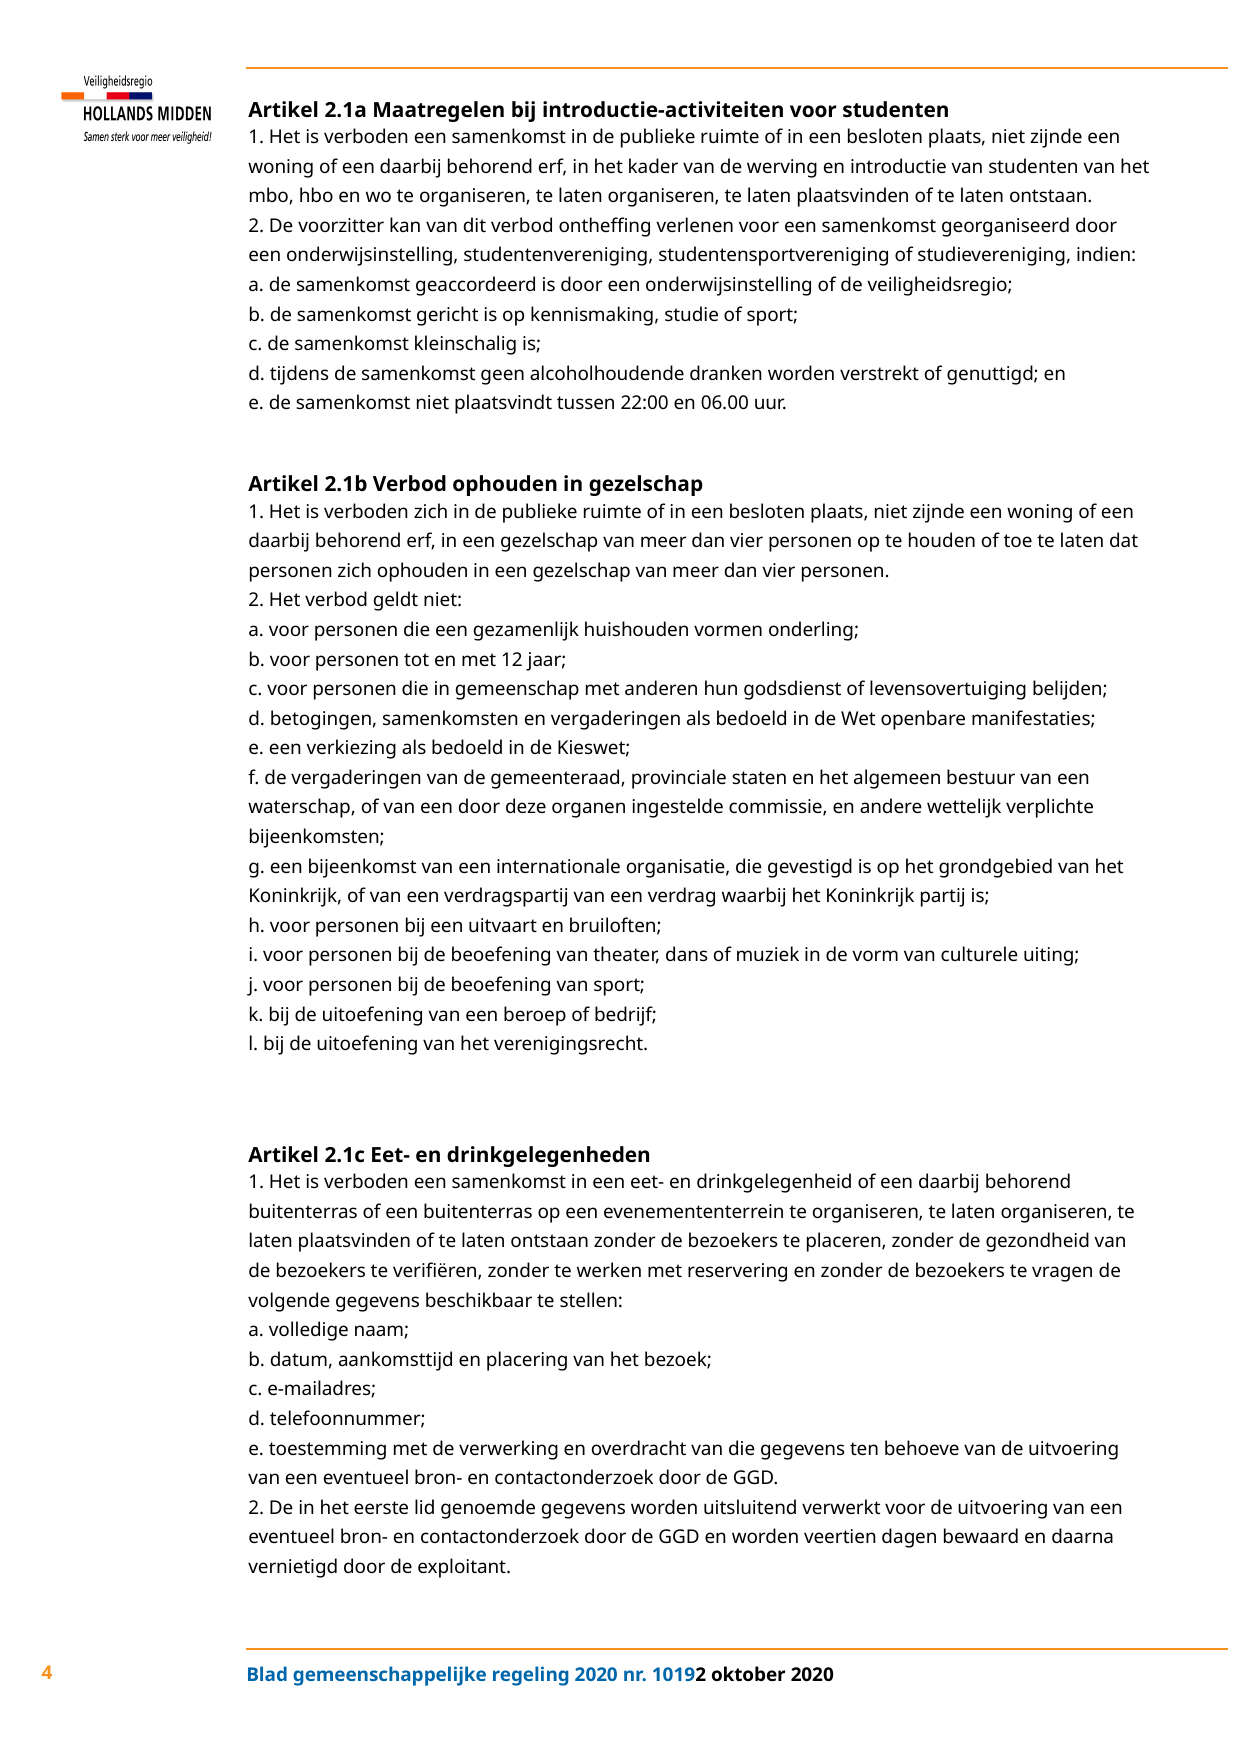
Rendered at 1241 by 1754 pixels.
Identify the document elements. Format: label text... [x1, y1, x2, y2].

text 2. Het verbod geldt niet: [248, 587, 1152, 612]
text a. voor personen die een gezamenlijk huishouden vormen onderling; [248, 616, 1152, 642]
text d. tijdens de samenkomst geen alcoholhoudende dranken worden verstrekt of genuttigd; en [248, 360, 1152, 386]
text d. betogingen, samenkomsten en vergaderingen als bedoeld in de Wet openbare manifestaties; [248, 705, 1152, 731]
text Artikel 2.1c Eet- en drinkgelegenheden [248, 1140, 1152, 1168]
text d. telefoonnummer; [248, 1405, 1152, 1431]
text h. voor personen bij een uitvaart en bruiloften; [248, 912, 1152, 938]
text l. bij de uitoefening van het verenigingsrecht. [248, 1030, 1152, 1056]
text g. een bijeenkomst van een internationale organisatie, die gevestigd is op het grondgebied van het Koninkrijk, of van een verdragspartij van een verdrag waarbij het Koninkrijk partij is; [248, 853, 1152, 908]
text 1. Het is verboden zich in de publieke ruimte of in een besloten plaats, niet zijnde een woning of een daarbij behorend erf, in een gezelschap van meer dan vier personen op te houden of toe te laten dat personen zich ophouden in een gezelschap van meer dan vier personen. [248, 498, 1152, 583]
text 1. Het is verboden een samenkomst in de publieke ruimte of in een besloten plaats, niet zijnde een woning of een daarbij behorend erf, in het kader van de werving en introductie van studenten van het mbo, hbo en wo te organiseren, te laten organiseren, te laten plaatsvinden of te laten ontstaan. [248, 123, 1152, 208]
text 2. De voorzitter kan van dit verbod ontheffing verlenen voor een samenkomst georganiseerd door een onderwijsinstelling, studentenvereniging, studentensportvereniging of studievereniging, indien: [248, 212, 1152, 267]
text a. volledige naam; [248, 1316, 1152, 1342]
text j. voor personen bij de beoefening van sport; [248, 971, 1152, 997]
text e. toestemming met de verwerking en overdracht van die gegevens ten behoeve van de uitvoering van een eventueel bron- en contactonderzoek door de GGD. [248, 1435, 1152, 1490]
picture [41, 47, 231, 172]
text e. een verkiezing als bedoeld in de Kieswet; [248, 734, 1152, 760]
text c. e-mailadres; [248, 1376, 1152, 1401]
text i. voor personen bij de beoefening van theater, dans of muziek in de vorm van culturele uiting; [248, 942, 1152, 967]
text k. bij de uitoefening van een beroep of bedrijf; [248, 1001, 1152, 1027]
text e. de samenkomst niet plaatsvindt tussen 22:00 en 06.00 uur. [248, 389, 1152, 415]
text f. de vergaderingen van de gemeenteraad, provinciale staten en het algemeen bestuur van een waterschap, of van een door deze organen ingestelde commissie, en andere wettelijk verplichte bijeenkomsten; [248, 764, 1152, 849]
text c. voor personen die in gemeenschap met anderen hun godsdienst of levensovertuiging belijden; [248, 675, 1152, 701]
text Artikel 2.1a Maatregelen bij introductie-activiteiten voor studenten [248, 95, 1152, 123]
text a. de samenkomst geaccordeerd is door een onderwijsinstelling of de veiligheidsregio; [248, 271, 1152, 297]
text 1. Het is verboden een samenkomst in een eet- en drinkgelegenheid of een daarbij behorend buitenterras of een buitenterras op een evenemententerrein te organiseren, te laten organiseren, te laten plaatsvinden of te laten ontstaan zonder de bezoekers te placeren, zonder de gezondheid van de bezoekers te verifiëren, zonder te werken met reservering en zonder de bezoekers te vragen de volgende gegevens beschikbaar te stellen: [248, 1168, 1152, 1312]
text Artikel 2.1b Verbod ophouden in gezelschap [248, 469, 1152, 498]
text c. de samenkomst kleinschalig is; [248, 330, 1152, 356]
text b. de samenkomst gericht is op kennismaking, studie of sport; [248, 301, 1152, 326]
text 2. De in het eerste lid genoemde gegevens worden uitsluitend verwerkt voor de uitvoering van een eventueel bron- en contactonderzoek door de GGD en worden veertien dagen bewaard en daarna vernietigd door de exploitant. [248, 1494, 1152, 1579]
text b. voor personen tot en met 12 jaar; [248, 646, 1152, 672]
text b. datum, aankomsttijd en placering van het bezoek; [248, 1346, 1152, 1372]
